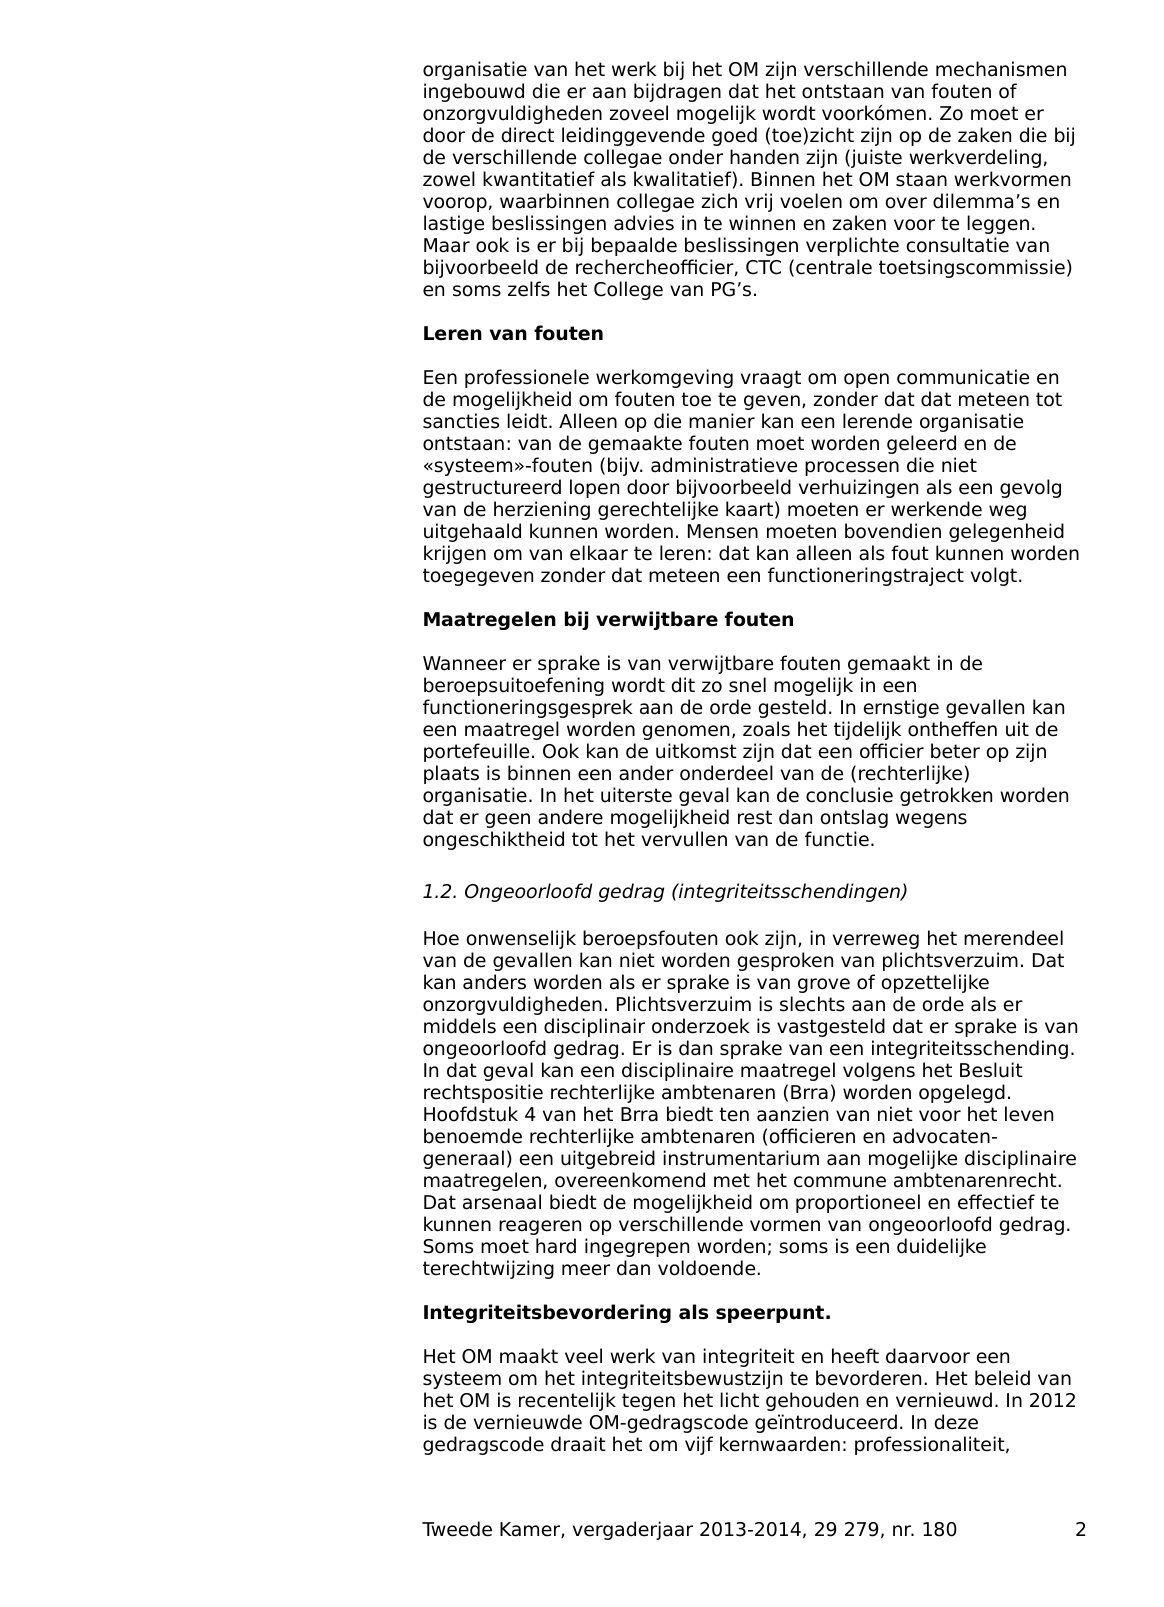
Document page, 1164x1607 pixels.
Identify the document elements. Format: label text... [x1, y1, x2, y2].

subtitle Integriteitsbevordering als speerpunt. [422, 1302, 1087, 1324]
subtitle Maatregelen bij verwijtbare fouten [422, 609, 1087, 631]
text organisatie van het werk bij het OM zijn verschillende mechanismen ingebouwd die er aan bijdragen dat het ontstaan van fouten of onzorgvuldigheden zoveel mogelijk wordt voorkómen. Zo moet er door de direct leidinggevende goed (toe)zicht zijn op de zaken die bij de verschillende collegae onder handen zijn (juiste werkverdeling, zowel kwantitatief als kwalitatief). Binnen het OM staan werkvormen voorop, waarbinnen collegae zich vrij voelen om over dilemma’s en lastige beslissingen advies in te winnen en zaken voor te leggen. Maar ook is er bij bepaalde beslissingen verplichte consultatie van bijvoorbeeld de rechercheofficier, CTC (centrale toetsingscommissie) en soms zelfs het College van PG’s. [422, 59, 1087, 301]
text Hoe onwenselijk beroepsfouten ook zijn, in verreweg het merendeel van de gevallen kan niet worden gesproken van plichtsverzuim. Dat kan anders worden als er sprake is van grove of opzettelijke onzorgvuldigheden. Plichtsverzuim is slechts aan de orde als er middels een disciplinair onderzoek is vastgesteld dat er sprake is van ongeoorloofd gedrag. Er is dan sprake van een integriteitsschending. In dat geval kan een disciplinaire maatregel volgens het Besluit rechtspositie rechterlijke ambtenaren (Brra) worden opgelegd. Hoofdstuk 4 van het Brra biedt ten aanzien van niet voor het leven benoemde rechterlijke ambtenaren (officieren en advocaten-generaal) een uitgebreid instrumentarium aan mogelijke disciplinaire maatregelen, overeenkomend met het commune ambtenarenrecht. Dat arsenaal biedt de mogelijkheid om proportioneel en effectief te kunnen reageren op verschillende vormen van ongeoorloofd gedrag. Soms moet hard ingegrepen worden; soms is een duidelijke terechtwijzing meer dan voldoende. [422, 928, 1087, 1280]
text Het OM maakt veel werk van integriteit en heeft daarvoor een systeem om het integriteitsbewustzijn te bevorderen. Het beleid van het OM is recentelijk tegen het licht gehouden en vernieuwd. In 2012 is de vernieuwde OM-gedragscode geïntroduceerd. In deze gedragscode draait het om vijf kernwaarden: professionaliteit, [422, 1346, 1087, 1456]
text Een professionele werkomgeving vraagt om open communicatie en de mogelijkheid om fouten toe te geven, zonder dat dat meteen tot sancties leidt. Alleen op die manier kan een lerende organisatie ontstaan: van de gemaakte fouten moet worden geleerd en de «systeem»-fouten (bijv. administratieve processen die niet gestructureerd lopen door bijvoorbeeld verhuizingen als een gevolg van de herziening gerechtelijke kaart) moeten er werkende weg uitgehaald kunnen worden. Mensen moeten bovendien gelegenheid krijgen om van elkaar te leren: dat kan alleen als fout kunnen worden toegegeven zonder dat meteen een functioneringstraject volgt. [422, 367, 1087, 587]
subtitle Leren van fouten [422, 323, 1087, 345]
subtitle 1.2. Ongeoorloofd gedrag (integriteitsschendingen) [422, 881, 1087, 903]
text Wanneer er sprake is van verwijtbare fouten gemaakt in de beroepsuitoefening wordt dit zo snel mogelijk in een functioneringsgesprek aan de orde gesteld. In ernstige gevallen kan een maatregel worden genomen, zoals het tijdelijk ontheffen uit de portefeuille. Ook kan de uitkomst zijn dat een officier beter op zijn plaats is binnen een ander onderdeel van de (rechterlijke) organisatie. In het uiterste geval kan de conclusie getrokken worden dat er geen andere mogelijkheid rest dan ontslag wegens ongeschiktheid tot het vervullen van de functie. [422, 653, 1087, 851]
